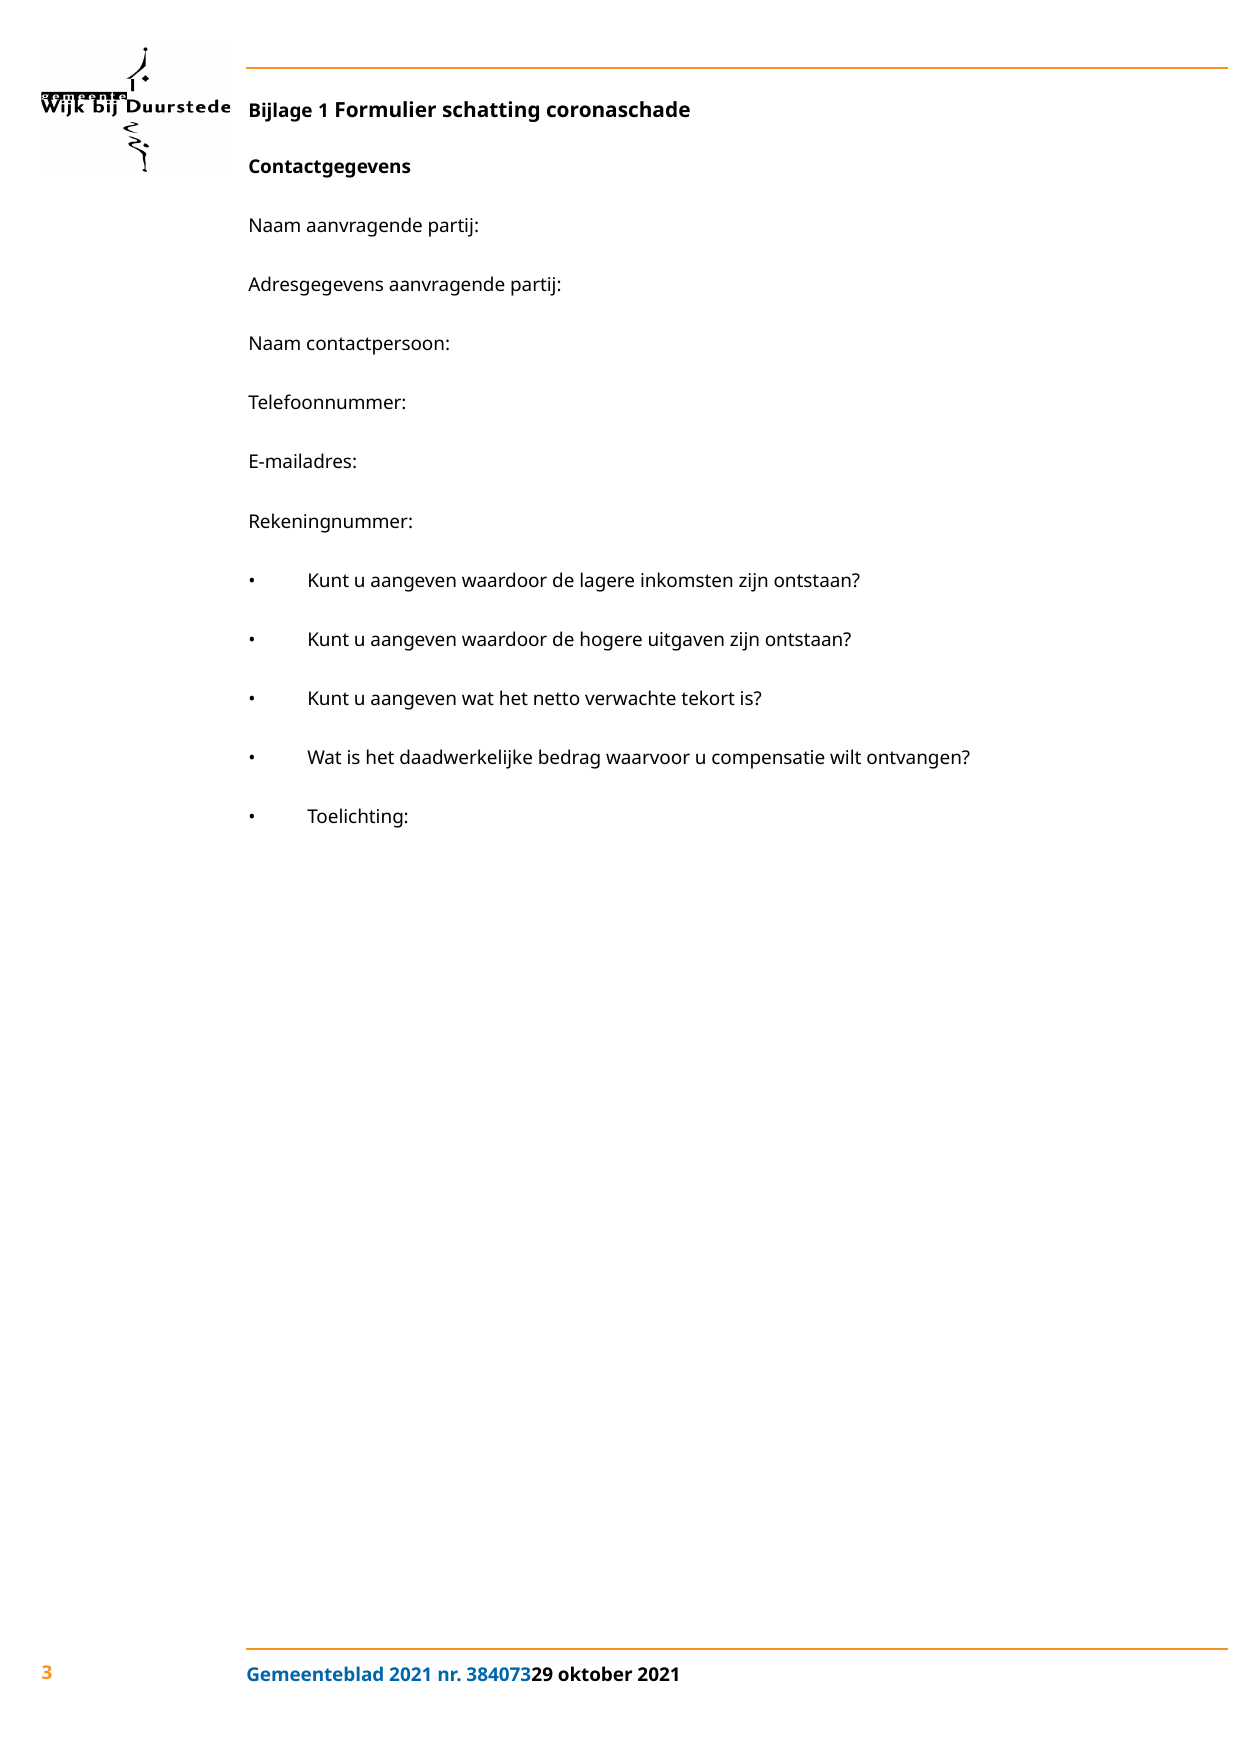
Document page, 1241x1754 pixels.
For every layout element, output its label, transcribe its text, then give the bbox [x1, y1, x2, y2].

text Adresgegevens aanvragende partij: [248, 271, 1152, 297]
list Kunt u aangeven waardoor de lagere inkomsten zijn ontstaan? [248, 567, 1152, 593]
text Bijlage 1 Formulier schatting coronaschade [248, 95, 1152, 123]
text E-mailadres: [248, 449, 1152, 474]
text Naam contactpersoon: [248, 330, 1152, 356]
text Rekeningnummer: [248, 508, 1152, 534]
list Kunt u aangeven wat het netto verwachte tekort is? [248, 685, 1152, 711]
list Kunt u aangeven waardoor de hogere uitgaven zijn ontstaan? [248, 626, 1152, 652]
text Telefoonnummer: [248, 389, 1152, 415]
picture [41, 47, 231, 172]
list Toelichting: [248, 804, 1152, 829]
text Contactgegevens [248, 153, 1152, 179]
list Wat is het daadwerkelijke bedrag waarvoor u compensatie wilt ontvangen? [248, 744, 1152, 770]
text Naam aanvragende partij: [248, 212, 1152, 238]
